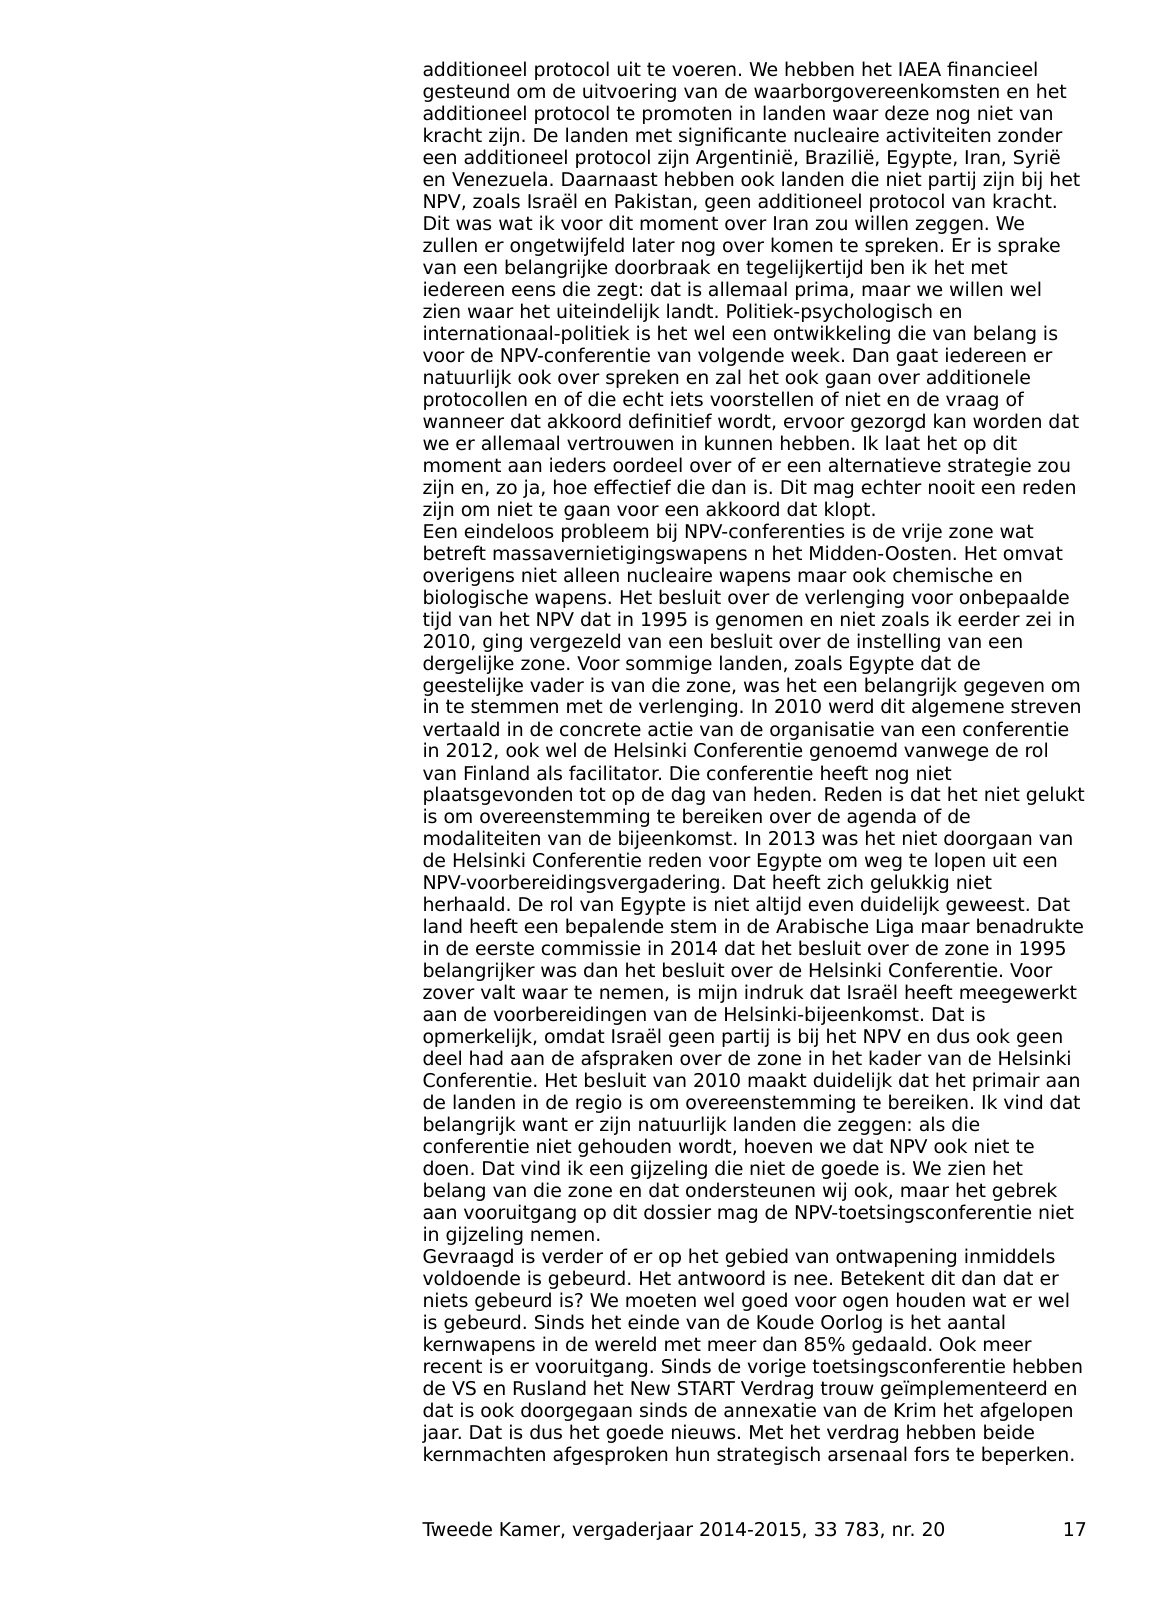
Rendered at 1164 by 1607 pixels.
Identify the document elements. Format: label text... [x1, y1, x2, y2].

text additioneel protocol uit te voeren. We hebben het IAEA financieel gesteund om de uitvoering van de waarborgovereenkomsten en het additioneel protocol te promoten in landen waar deze nog niet van kracht zijn. De landen met significante nucleaire activiteiten zonder een additioneel protocol zijn Argentinië, Brazilië, Egypte, Iran, Syrië en Venezuela. Daarnaast hebben ook landen die niet partij zijn bij het NPV, zoals Israël en Pakistan, geen additioneel protocol van kracht. [422, 59, 1087, 213]
text Gevraagd is verder of er op het gebied van ontwapening inmiddels voldoende is gebeurd. Het antwoord is nee. Betekent dit dan dat er niets gebeurd is? We moeten wel goed voor ogen houden wat er wel is gebeurd. Sinds het einde van de Koude Oorlog is het aantal kernwapens in de wereld met meer dan 85% gedaald. Ook meer recent is er vooruitgang. Sinds de vorige toetsingsconferentie hebben de VS en Rusland het New START Verdrag trouw geïmplementeerd en dat is ook doorgegaan sinds de annexatie van de Krim het afgelopen jaar. Dat is dus het goede nieuws. Met het verdrag hebben beide kernmachten afgesproken hun strategisch arsenaal fors te beperken. [422, 1246, 1087, 1466]
text Dit was wat ik voor dit moment over Iran zou willen zeggen. We zullen er ongetwijfeld later nog over komen te spreken. Er is sprake van een belangrijke doorbraak en tegelijkertijd ben ik het met iedereen eens die zegt: dat is allemaal prima, maar we willen wel zien waar het uiteindelijk landt. Politiek-psychologisch en internationaal-politiek is het wel een ontwikkeling die van belang is voor de NPV-conferentie van volgende week. Dan gaat iedereen er natuurlijk ook over spreken en zal het ook gaan over additionele protocollen en of die echt iets voorstellen of niet en de vraag of wanneer dat akkoord definitief wordt, ervoor gezorgd kan worden dat we er allemaal vertrouwen in kunnen hebben. Ik laat het op dit moment aan ieders oordeel over of er een alternatieve strategie zou zijn en, zo ja, hoe effectief die dan is. Dit mag echter nooit een reden zijn om niet te gaan voor een akkoord dat klopt. [422, 213, 1087, 521]
text Een eindeloos probleem bij NPV-conferenties is de vrije zone wat betreft massavernietigingswapens n het Midden-Oosten. Het omvat overigens niet alleen nucleaire wapens maar ook chemische en biologische wapens. Het besluit over de verlenging voor onbepaalde tijd van het NPV dat in 1995 is genomen en niet zoals ik eerder zei in 2010, ging vergezeld van een besluit over de instelling van een dergelijke zone. Voor sommige landen, zoals Egypte dat de geestelijke vader is van die zone, was het een belangrijk gegeven om in te stemmen met de verlenging. In 2010 werd dit algemene streven vertaald in de concrete actie van de organisatie van een conferentie in 2012, ook wel de Helsinki Conferentie genoemd vanwege de rol van Finland als facilitator. Die conferentie heeft nog niet plaatsgevonden tot op de dag van heden. Reden is dat het niet gelukt is om overeenstemming te bereiken over de agenda of de modaliteiten van de bijeenkomst. In 2013 was het niet doorgaan van de Helsinki Conferentie reden voor Egypte om weg te lopen uit een NPV-voorbereidingsvergadering. Dat heeft zich gelukkig niet herhaald. De rol van Egypte is niet altijd even duidelijk geweest. Dat land heeft een bepalende stem in de Arabische Liga maar benadrukte in de eerste commissie in 2014 dat het besluit over de zone in 1995 belangrijker was dan het besluit over de Helsinki Conferentie. Voor zover valt waar te nemen, is mijn indruk dat Israël heeft meegewerkt aan de voorbereidingen van de Helsinki-bijeenkomst. Dat is opmerkelijk, omdat Israël geen partij is bij het NPV en dus ook geen deel had aan de afspraken over de zone in het kader van de Helsinki Conferentie. Het besluit van 2010 maakt duidelijk dat het primair aan de landen in de regio is om overeenstemming te bereiken. Ik vind dat belangrijk want er zijn natuurlijk landen die zeggen: als die conferentie niet gehouden wordt, hoeven we dat NPV ook niet te doen. Dat vind ik een gijzeling die niet de goede is. We zien het belang van die zone en dat ondersteunen wij ook, maar het gebrek aan vooruitgang op dit dossier mag de NPV-toetsingsconferentie niet in gijzeling nemen. [422, 521, 1087, 1246]
